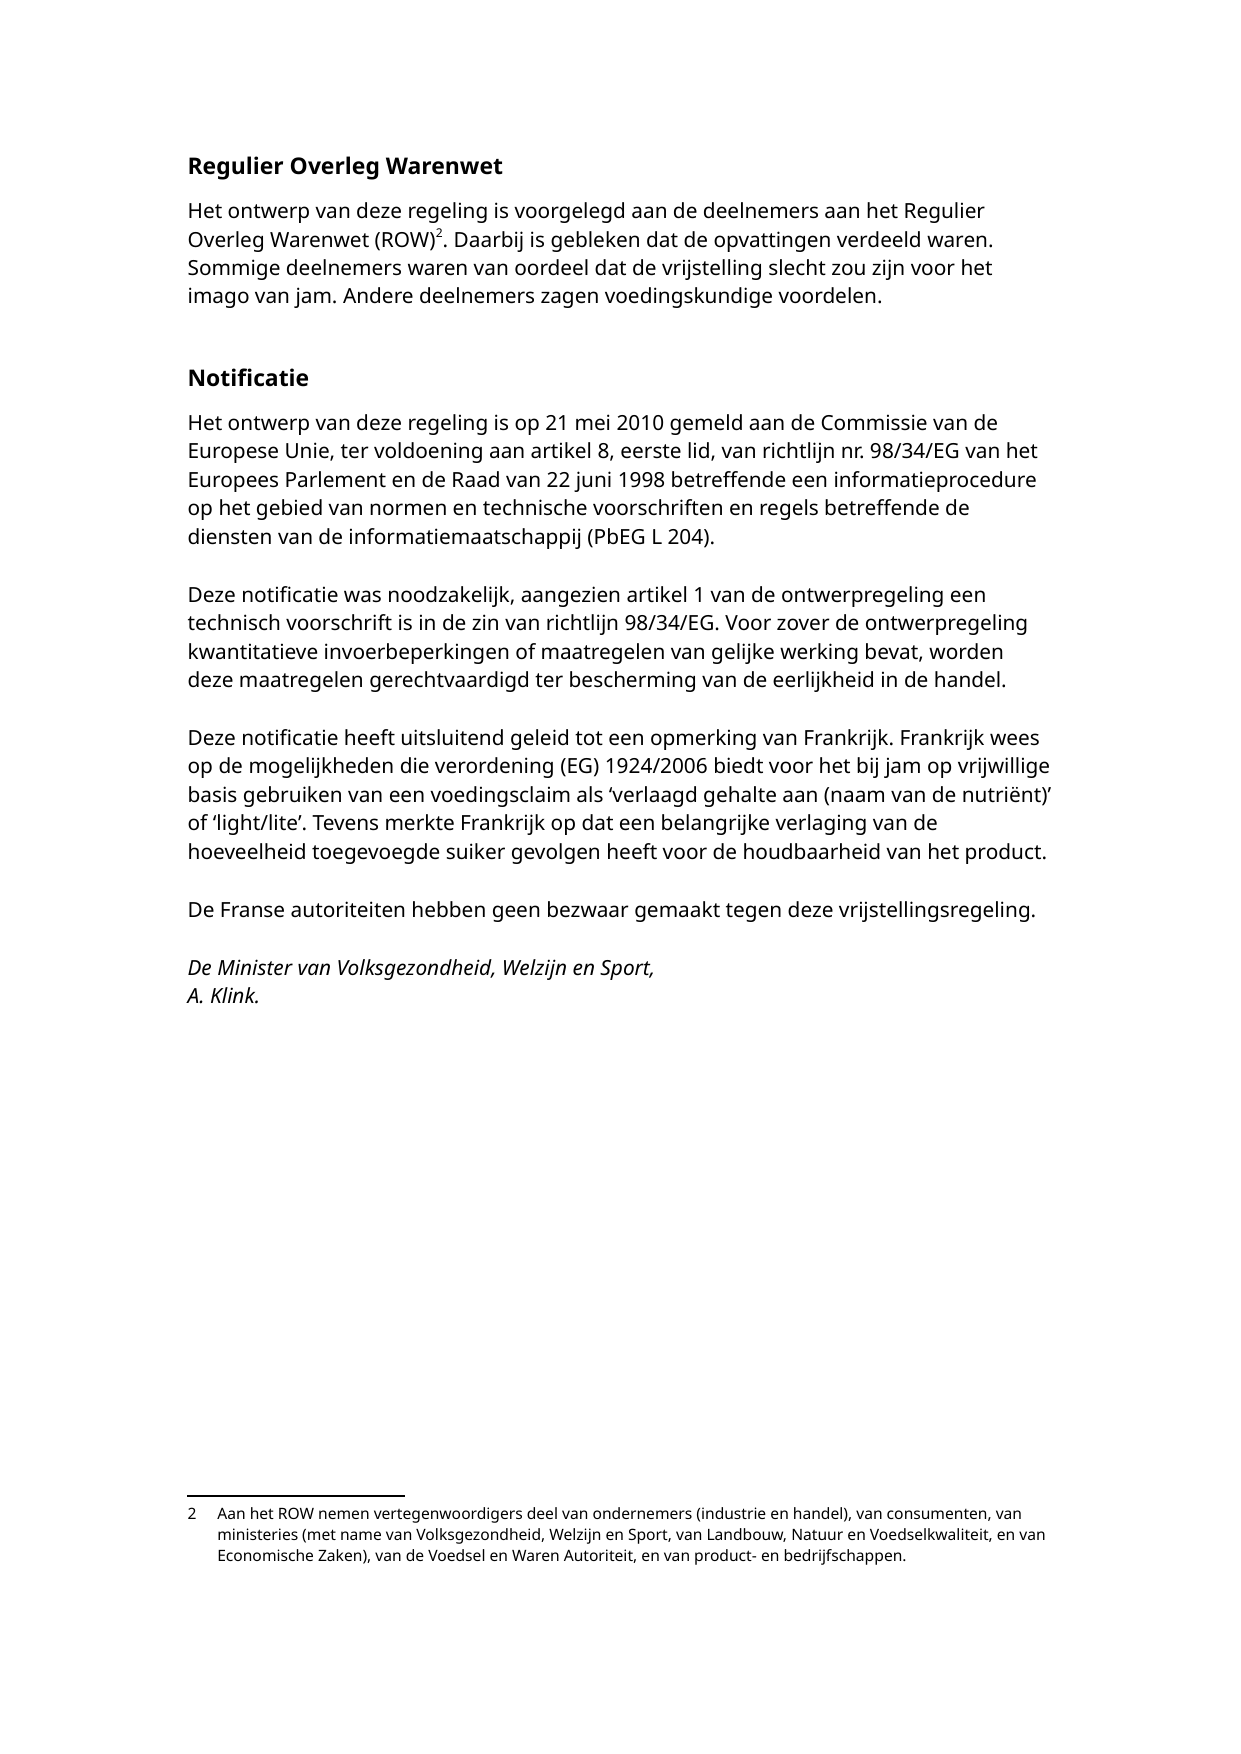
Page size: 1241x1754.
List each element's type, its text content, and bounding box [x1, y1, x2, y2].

text A. Klink. [187, 981, 1053, 1009]
text Deze notificatie was noodzakelijk, aangezien artikel 1 van de ontwerpregeling een technisch voorschrift is in de zin van richtlijn 98/34/EG. Voor zover de ontwerpregeling kwantitatieve invoerbeperkingen of maatregelen van gelijke werking bevat, worden deze maatregelen gerechtvaardigd ter bescherming van de eerlijkheid in de handel. [187, 580, 1053, 694]
subtitle Regulier Overleg Warenwet [187, 150, 1053, 181]
text Het ontwerp van deze regeling is op 21 mei 2010 gemeld aan de Commissie van de Europese Unie, ter voldoening aan artikel 8, eerste lid, van richtlijn nr. 98/34/EG van het Europees Parlement en de Raad van 22 juni 1998 betreffende een informatieprocedure op het gebied van normen en technische voorschriften en regels betreffende de diensten van de informatiemaatschappij (PbEG L 204). [187, 408, 1053, 550]
text Deze notificatie heeft uitsluitend geleid tot een opmerking van Frankrijk. Frankrijk wees op de mogelijkheden die verordening (EG) 1924/2006 biedt voor het bij jam op vrijwillige basis gebruiken van een voedingsclaim als ‘verlaagd gehalte aan (naam van de nutriënt)’ of ‘light/lite’. Tevens merkte Frankrijk op dat een belangrijke verlaging van de hoeveelheid toegevoegde suiker gevolgen heeft voor de houdbaarheid van het product. [187, 723, 1053, 865]
subtitle Notificatie [187, 362, 1053, 393]
text Aan het ROW nemen vertegenwoordigers deel van ondernemers (industrie en handel), van consumenten, van ministeries (met name van Volksgezondheid, Welzijn en Sport, van Landbouw, Natuur en Voedselkwaliteit, en van Economische Zaken), van de Voedsel en Waren Autoriteit, en van product- en bedrijfschappen. [187, 1452, 1053, 1566]
text Het ontwerp van deze regeling is voorgelegd aan de deelnemers aan het Regulier Overleg Warenwet (ROW). Daarbij is gebleken dat de opvattingen verdeeld waren. Sommige deelnemers waren van oordeel dat de vrijstelling slecht zou zijn voor het imago van jam. Andere deelnemers zagen voedingskundige voordelen. [187, 196, 1053, 310]
text De Minister van Volksgezondheid, Welzijn en Sport, [187, 953, 1053, 981]
text De Franse autoriteiten hebben geen bezwaar gemaakt tegen deze vrijstellingsregeling. [187, 895, 1053, 923]
